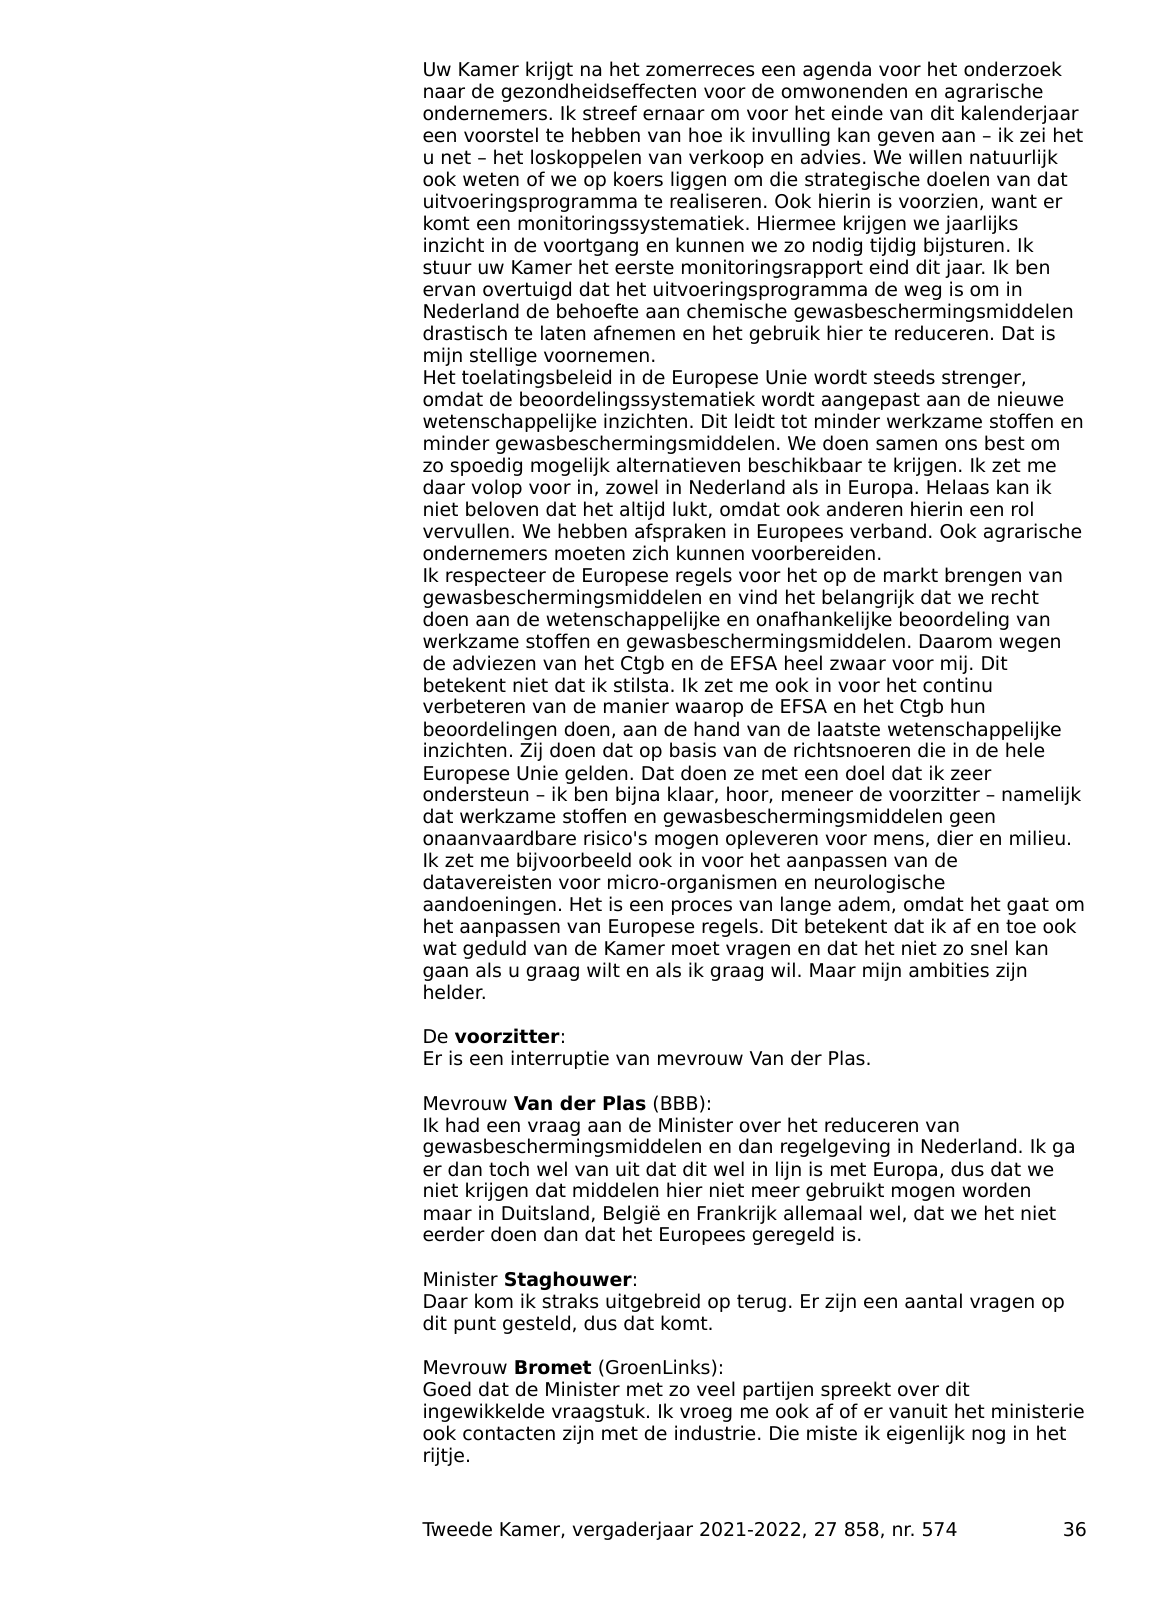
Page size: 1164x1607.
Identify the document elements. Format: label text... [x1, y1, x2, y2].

text Uw Kamer krijgt na het zomerreces een agenda voor het onderzoek naar de gezondheidseffecten voor de omwonenden en agrarische ondernemers. Ik streef ernaar om voor het einde van dit kalenderjaar een voorstel te hebben van hoe ik invulling kan geven aan – ik zei het u net – het loskoppelen van verkoop en advies. We willen natuurlijk ook weten of we op koers liggen om die strategische doelen van dat uitvoeringsprogramma te realiseren. Ook hierin is voorzien, want er komt een monitoringssystematiek. Hiermee krijgen we jaarlijks inzicht in de voortgang en kunnen we zo nodig tijdig bijsturen. Ik stuur uw Kamer het eerste monitoringsrapport eind dit jaar. Ik ben ervan overtuigd dat het uitvoeringsprogramma de weg is om in Nederland de behoefte aan chemische gewasbeschermingsmiddelen drastisch te laten afnemen en het gebruik hier te reduceren. Dat is mijn stellige voornemen. [422, 59, 1087, 367]
text De voorzitter: [422, 1026, 1087, 1048]
text Minister Staghouwer: [422, 1268, 1087, 1291]
text Het toelatingsbeleid in de Europese Unie wordt steeds strenger, omdat de beoordelingssystematiek wordt aangepast aan de nieuwe wetenschappelijke inzichten. Dit leidt tot minder werkzame stoffen en minder gewasbeschermingsmiddelen. We doen samen ons best om zo spoedig mogelijk alternatieven beschikbaar te krijgen. Ik zet me daar volop voor in, zowel in Nederland als in Europa. Helaas kan ik niet beloven dat het altijd lukt, omdat ook anderen hierin een rol vervullen. We hebben afspraken in Europees verband. Ook agrarische ondernemers moeten zich kunnen voorbereiden. [422, 367, 1087, 564]
text Er is een interruptie van mevrouw Van der Plas. [422, 1048, 1087, 1070]
text Goed dat de Minister met zo veel partijen spreekt over dit ingewikkelde vraagstuk. Ik vroeg me ook af of er vanuit het ministerie ook contacten zijn met de industrie. Die miste ik eigenlijk nog in het rijtje. [422, 1379, 1087, 1467]
text Daar kom ik straks uitgebreid op terug. Er zijn een aantal vragen op dit punt gesteld, dus dat komt. [422, 1291, 1087, 1334]
text Ik respecteer de Europese regels voor het op de markt brengen van gewasbeschermingsmiddelen en vind het belangrijk dat we recht doen aan de wetenschappelijke en onafhankelijke beoordeling van werkzame stoffen en gewasbeschermingsmiddelen. Daarom wegen de adviezen van het Ctgb en de EFSA heel zwaar voor mij. Dit betekent niet dat ik stilsta. Ik zet me ook in voor het continu verbeteren van de manier waarop de EFSA en het Ctgb hun beoordelingen doen, aan de hand van de laatste wetenschappelijke inzichten. Zij doen dat op basis van de richtsnoeren die in de hele Europese Unie gelden. Dat doen ze met een doel dat ik zeer ondersteun – ik ben bijna klaar, hoor, meneer de voorzitter – namelijk dat werkzame stoffen en gewasbeschermingsmiddelen geen onaanvaardbare risico's mogen opleveren voor mens, dier en milieu. Ik zet me bijvoorbeeld ook in voor het aanpassen van de datavereisten voor micro-organismen en neurologische aandoeningen. Het is een proces van lange adem, omdat het gaat om het aanpassen van Europese regels. Dit betekent dat ik af en toe ook wat geduld van de Kamer moet vragen en dat het niet zo snel kan gaan als u graag wilt en als ik graag wil. Maar mijn ambities zijn helder. [422, 564, 1087, 1004]
text Ik had een vraag aan de Minister over het reduceren van gewasbeschermingsmiddelen en dan regelgeving in Nederland. Ik ga er dan toch wel van uit dat dit wel in lijn is met Europa, dus dat we niet krijgen dat middelen hier niet meer gebruikt mogen worden maar in Duitsland, België en Frankrijk allemaal wel, dat we het niet eerder doen dan dat het Europees geregeld is. [422, 1114, 1087, 1246]
text Mevrouw Bromet (GroenLinks): [422, 1357, 1087, 1379]
text Mevrouw Van der Plas (BBB): [422, 1092, 1087, 1114]
